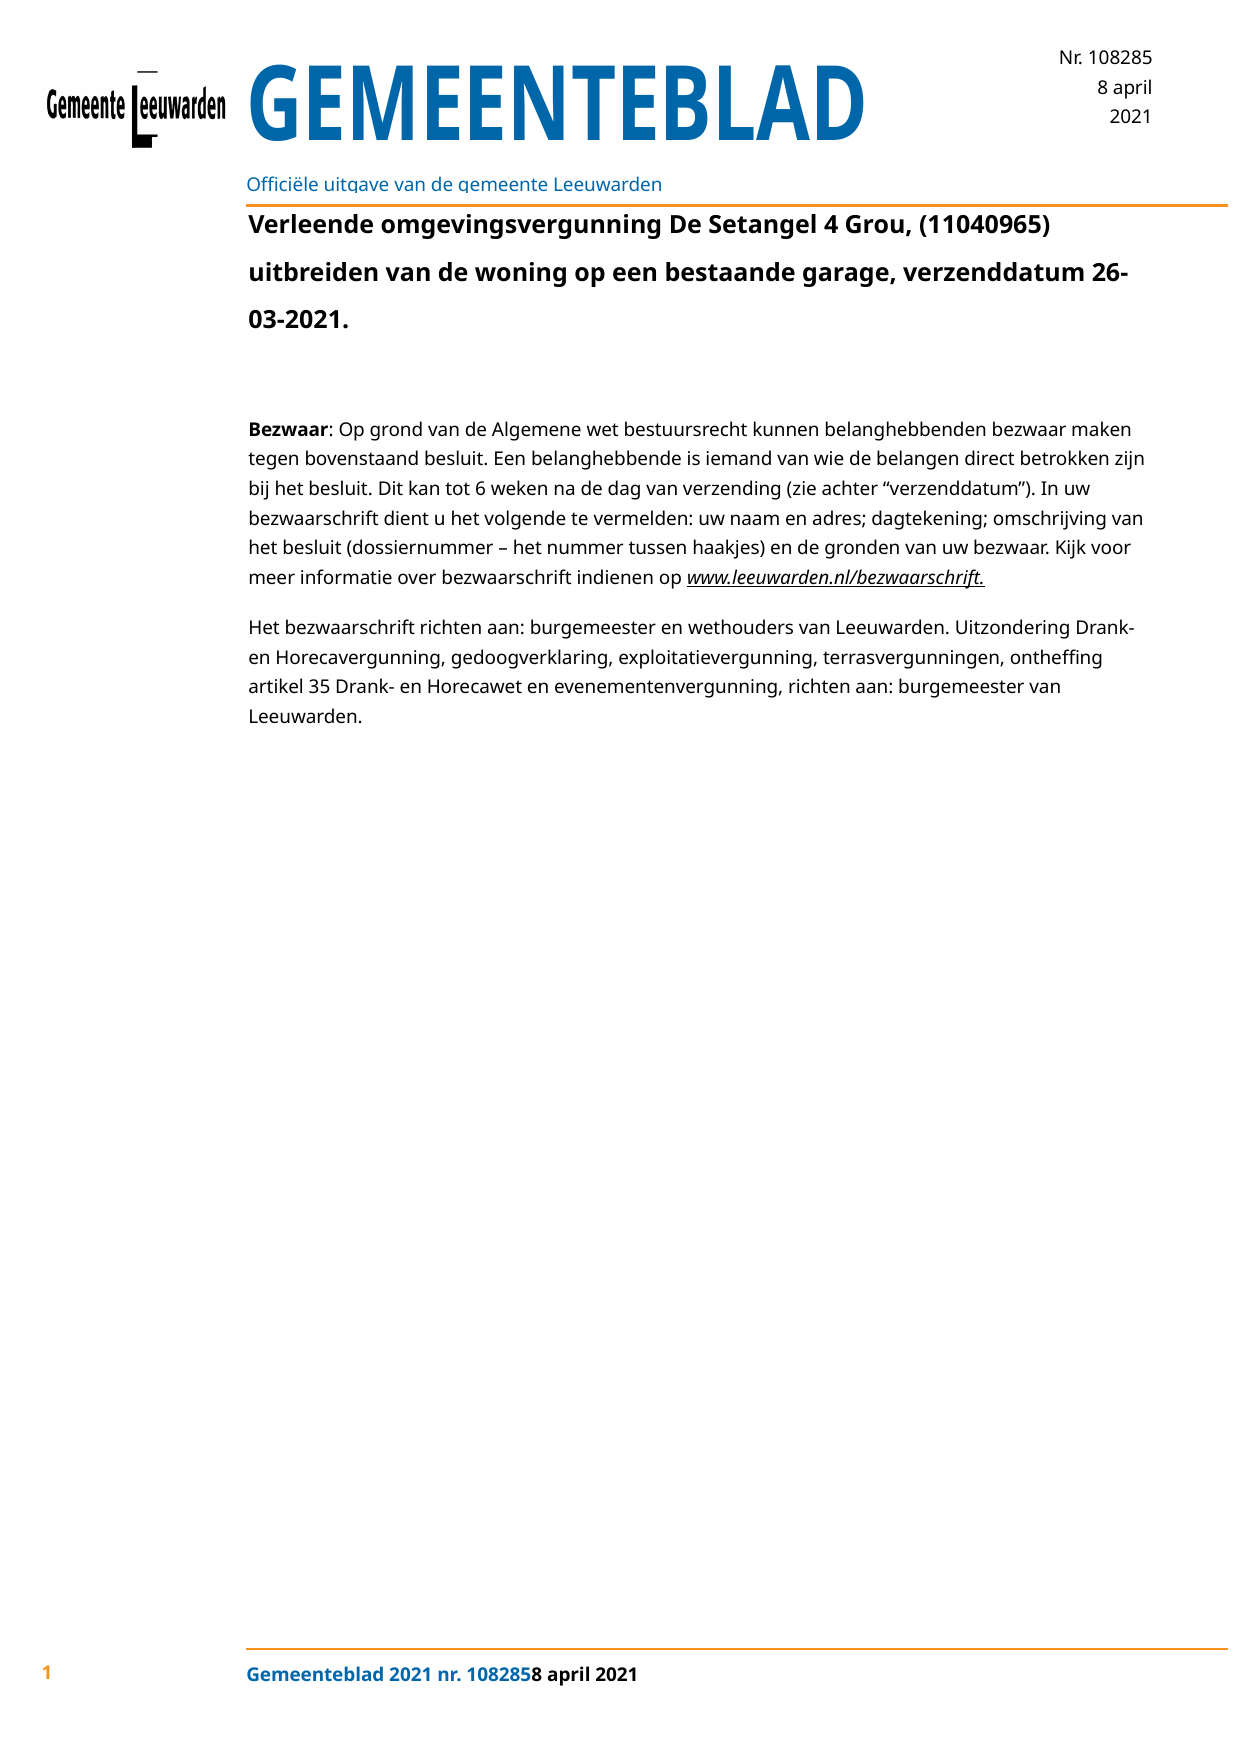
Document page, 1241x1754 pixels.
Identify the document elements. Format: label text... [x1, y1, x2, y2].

text Verleende omgevingsvergunning De Setangel 4 Grou, (11040965) uitbreiden van de woning op een bestaande garage, verzenddatum 26-03-2021. [248, 207, 1152, 336]
text Bezwaar: Op grond van de Algemene wet bestuursrecht kunnen belanghebbenden bezwaar maken tegen bovenstaand besluit. Een belanghebbende is iemand van wie de belangen direct betrokken zijn bij het besluit. Dit kan tot 6 weken na de dag van verzending (zie achter “verzenddatum”). In uw bezwaarschrift dient u het volgende te vermelden: uw naam en adres; dagtekening; omschrijving van het besluit (dossiernummer – het nummer tussen haakjes) en de gronden van uw bezwaar. Kijk voor meer informatie over bezwaarschrift indienen op www.leeuwarden.nl/bezwaarschrift. [248, 416, 1152, 589]
text Het bezwaarschrift richten aan: burgemeester en wethouders van Leeuwarden. Uitzondering Drank- en Horecavergunning, gedoogverklaring, exploitatievergunning, terrasvergunningen, ontheffing artikel 35 Drank- en Horecawet en evenementenvergunning, richten aan: burgemeester van Leeuwarden. [248, 614, 1152, 729]
picture [41, 47, 231, 172]
